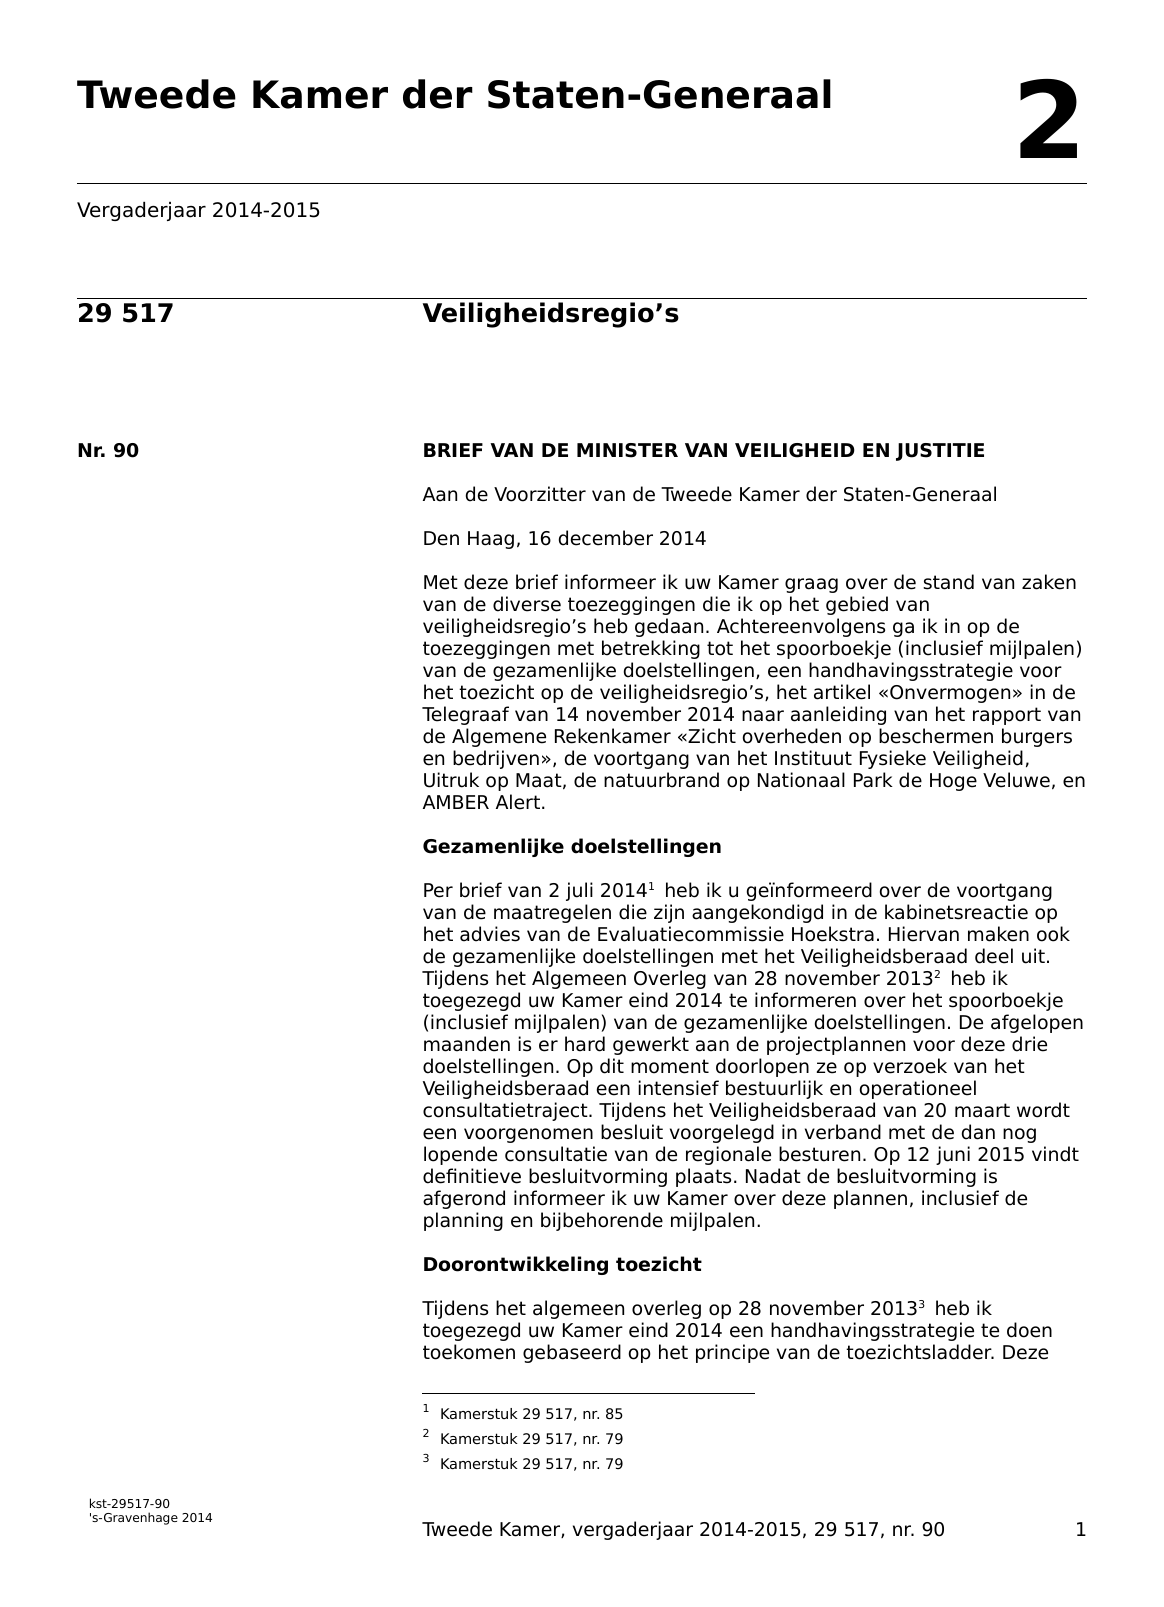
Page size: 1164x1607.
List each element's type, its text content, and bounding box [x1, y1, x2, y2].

text Met deze brief informeer ik uw Kamer graag over de stand van zaken van de diverse toezeggingen die ik op het gebied van veiligheidsregio’s heb gedaan. Achtereenvolgens ga ik in op de toezeggingen met betrekking tot het spoorboekje (inclusief mijlpalen) van de gezamenlijke doelstellingen, een handhavingsstrategie voor het toezicht op de veiligheidsregio’s, het artikel «Onvermogen» in de Telegraaf van 14 november 2014 naar aanleiding van het rapport van de Algemene Rekenkamer «Zicht overheden op beschermen burgers en bedrijven», de voortgang van het Instituut Fysieke Veiligheid, Uitruk op Maat, de natuurbrand op Nationaal Park de Hoge Veluwe, en AMBER Alert. [422, 572, 1087, 814]
table_header 2 [886, 59, 1087, 183]
text kst-29517-90 [88, 1497, 323, 1511]
text 's-Gravenhage 2014 [88, 1511, 323, 1525]
subtitle Nr. 90 BRIEF VAN DE MINISTER VAN VEILIGHEID EN JUSTITIE [77, 440, 1087, 462]
subtitle 29 517 Veiligheidsregio’s [77, 299, 1087, 329]
table_header Tweede Kamer der Staten-Generaal [77, 59, 886, 183]
text Tijdens het algemeen overleg op 28 november 2013 heb ik toegezegd uw Kamer eind 2014 een handhavingsstrategie te doen toekomen gebaseerd op het principe van de toezichtsladder. Deze [422, 1298, 1087, 1364]
text Aan de Voorzitter van de Tweede Kamer der Staten-Generaal [422, 484, 1087, 506]
text Kamerstuk 29 517, nr. 79 [422, 1452, 1087, 1474]
text Per brief van 2 juli 2014 heb ik u geïnformeerd over de voortgang van de maatregelen die zijn aangekondigd in de kabinetsreactie op het advies van de Evaluatiecommissie Hoekstra. Hiervan maken ook de gezamenlijke doelstellingen met het Veiligheidsberaad deel uit. Tijdens het Algemeen Overleg van 28 november 2013 heb ik toegezegd uw Kamer eind 2014 te informeren over het spoorboekje (inclusief mijlpalen) van de gezamenlijke doelstellingen. De afgelopen maanden is er hard gewerkt aan de projectplannen voor deze drie doelstellingen. Op dit moment doorlopen ze op verzoek van het Veiligheidsberaad een intensief bestuurlijk en operationeel consultatietraject. Tijdens het Veiligheidsberaad van 20 maart wordt een voorgenomen besluit voorgelegd in verband met de dan nog lopende consultatie van de regionale besturen. Op 12 juni 2015 vindt definitieve besluitvorming plaats. Nadat de besluitvorming is afgerond informeer ik uw Kamer over deze plannen, inclusief de planning en bijbehorende mijlpalen. [422, 880, 1087, 1232]
subtitle Gezamenlijke doelstellingen [422, 836, 1087, 858]
text Kamerstuk 29 517, nr. 79 [422, 1427, 1087, 1449]
text Kamerstuk 29 517, nr. 85 [422, 1402, 1087, 1424]
text Den Haag, 16 december 2014 [422, 528, 1087, 550]
subtitle Doorontwikkeling toezicht [422, 1254, 1087, 1276]
table_cell Vergaderjaar 2014-2015 [77, 184, 1087, 298]
